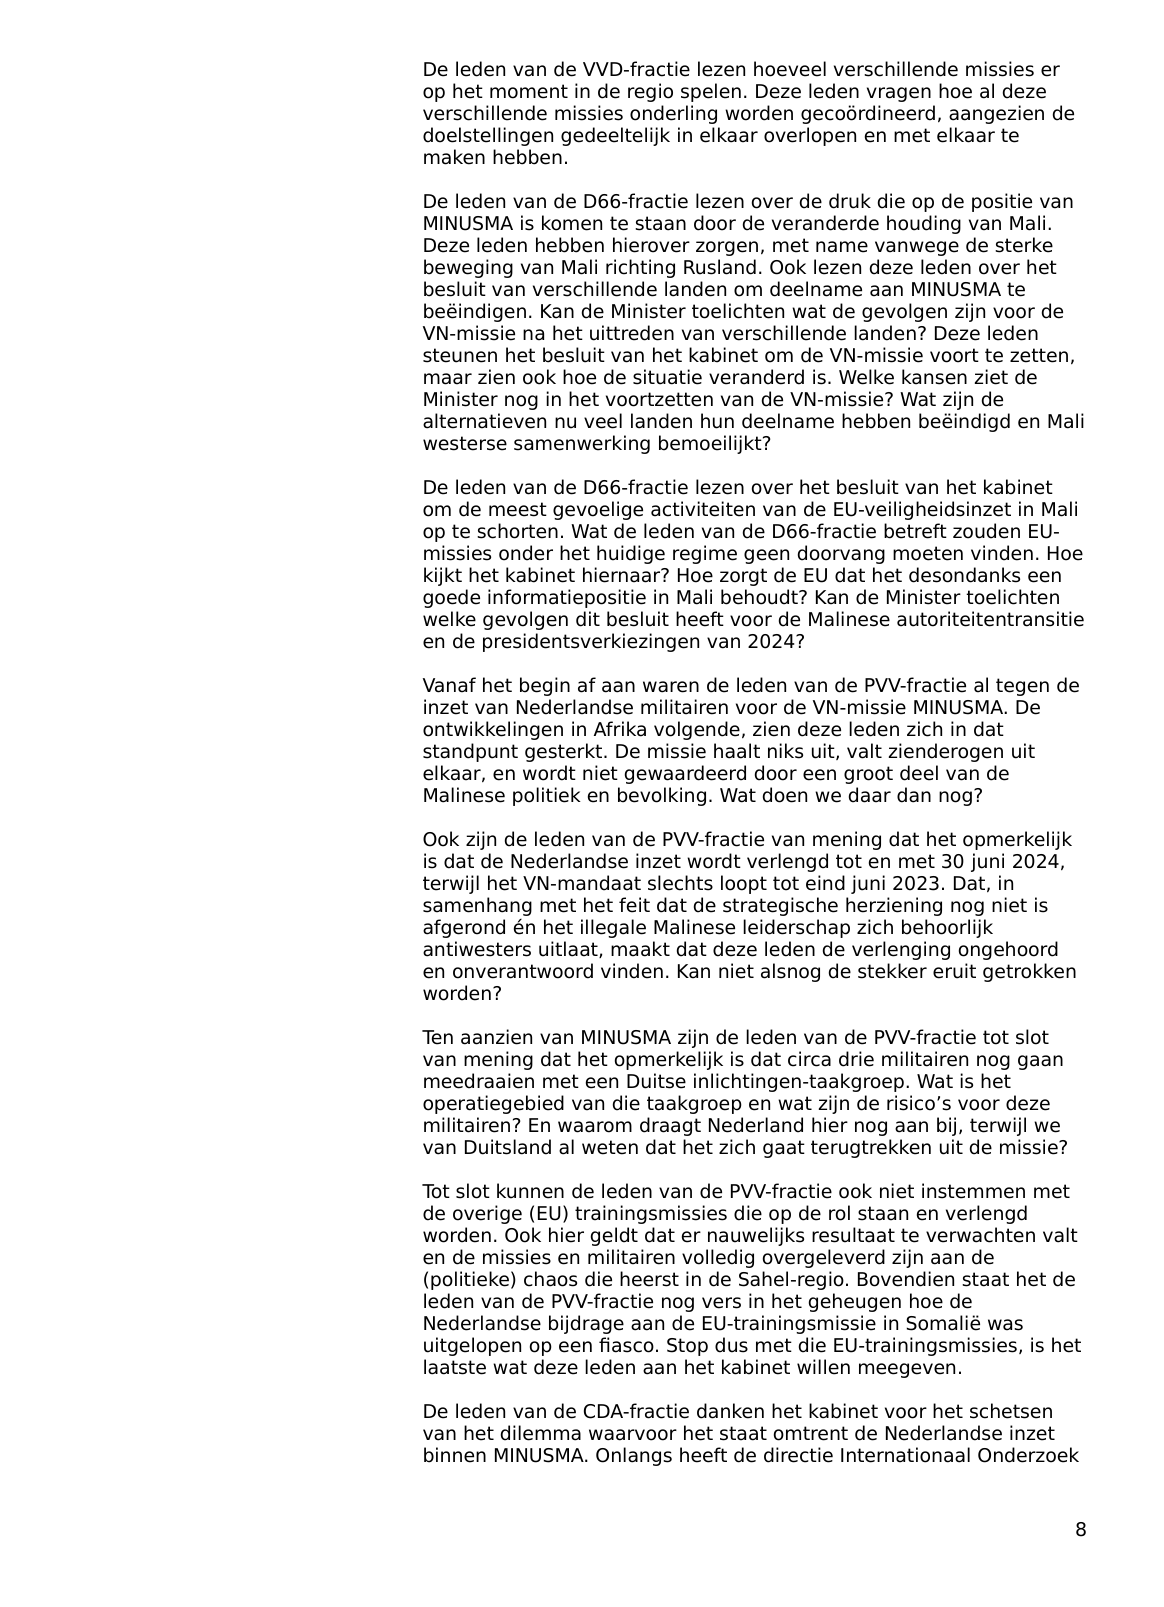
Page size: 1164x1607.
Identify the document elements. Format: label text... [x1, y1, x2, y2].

text De leden van de VVD-fractie lezen hoeveel verschillende missies er op het moment in de regio spelen. Deze leden vragen hoe al deze verschillende missies onderling worden gecoördineerd, aangezien de doelstellingen gedeeltelijk in elkaar overlopen en met elkaar te maken hebben. [422, 59, 1087, 169]
text De leden van de CDA-fractie danken het kabinet voor het schetsen van het dilemma waarvoor het staat omtrent de Nederlandse inzet binnen MINUSMA. Onlangs heeft de directie Internationaal Onderzoek [422, 1401, 1087, 1467]
text Ten aanzien van MINUSMA zijn de leden van de PVV-fractie tot slot van mening dat het opmerkelijk is dat circa drie militairen nog gaan meedraaien met een Duitse inlichtingen-taakgroep. Wat is het operatiegebied van die taakgroep en wat zijn de risico’s voor deze militairen? En waarom draagt Nederland hier nog aan bij, terwijl we van Duitsland al weten dat het zich gaat terugtrekken uit de missie? [422, 1027, 1087, 1159]
text Tot slot kunnen de leden van de PVV-fractie ook niet instemmen met de overige (EU) trainingsmissies die op de rol staan en verlengd worden. Ook hier geldt dat er nauwelijks resultaat te verwachten valt en de missies en militairen volledig overgeleverd zijn aan de (politieke) chaos die heerst in de Sahel-regio. Bovendien staat het de leden van de PVV-fractie nog vers in het geheugen hoe de Nederlandse bijdrage aan de EU-trainingsmissie in Somalië was uitgelopen op een fiasco. Stop dus met die EU-trainingsmissies, is het laatste wat deze leden aan het kabinet willen meegeven. [422, 1181, 1087, 1379]
text Ook zijn de leden van de PVV-fractie van mening dat het opmerkelijk is dat de Nederlandse inzet wordt verlengd tot en met 30 juni 2024, terwijl het VN-mandaat slechts loopt tot eind juni 2023. Dat, in samenhang met het feit dat de strategische herziening nog niet is afgerond én het illegale Malinese leiderschap zich behoorlijk antiwesters uitlaat, maakt dat deze leden de verlenging ongehoord en onverantwoord vinden. Kan niet alsnog de stekker eruit getrokken worden? [422, 829, 1087, 1005]
text Vanaf het begin af aan waren de leden van de PVV-fractie al tegen de inzet van Nederlandse militairen voor de VN-missie MINUSMA. De ontwikkelingen in Afrika volgende, zien deze leden zich in dat standpunt gesterkt. De missie haalt niks uit, valt zienderogen uit elkaar, en wordt niet gewaardeerd door een groot deel van de Malinese politiek en bevolking. Wat doen we daar dan nog? [422, 675, 1087, 807]
text De leden van de D66-fractie lezen over de druk die op de positie van MINUSMA is komen te staan door de veranderde houding van Mali. Deze leden hebben hierover zorgen, met name vanwege de sterke beweging van Mali richting Rusland. Ook lezen deze leden over het besluit van verschillende landen om deelname aan MINUSMA te beëindigen. Kan de Minister toelichten wat de gevolgen zijn voor de VN-missie na het uittreden van verschillende landen? Deze leden steunen het besluit van het kabinet om de VN-missie voort te zetten, maar zien ook hoe de situatie veranderd is. Welke kansen ziet de Minister nog in het voortzetten van de VN-missie? Wat zijn de alternatieven nu veel landen hun deelname hebben beëindigd en Mali westerse samenwerking bemoeilijkt? [422, 191, 1087, 455]
text De leden van de D66-fractie lezen over het besluit van het kabinet om de meest gevoelige activiteiten van de EU-veiligheidsinzet in Mali op te schorten. Wat de leden van de D66-fractie betreft zouden EU-missies onder het huidige regime geen doorvang moeten vinden. Hoe kijkt het kabinet hiernaar? Hoe zorgt de EU dat het desondanks een goede informatiepositie in Mali behoudt? Kan de Minister toelichten welke gevolgen dit besluit heeft voor de Malinese autoriteitentransitie en de presidentsverkiezingen van 2024? [422, 477, 1087, 653]
